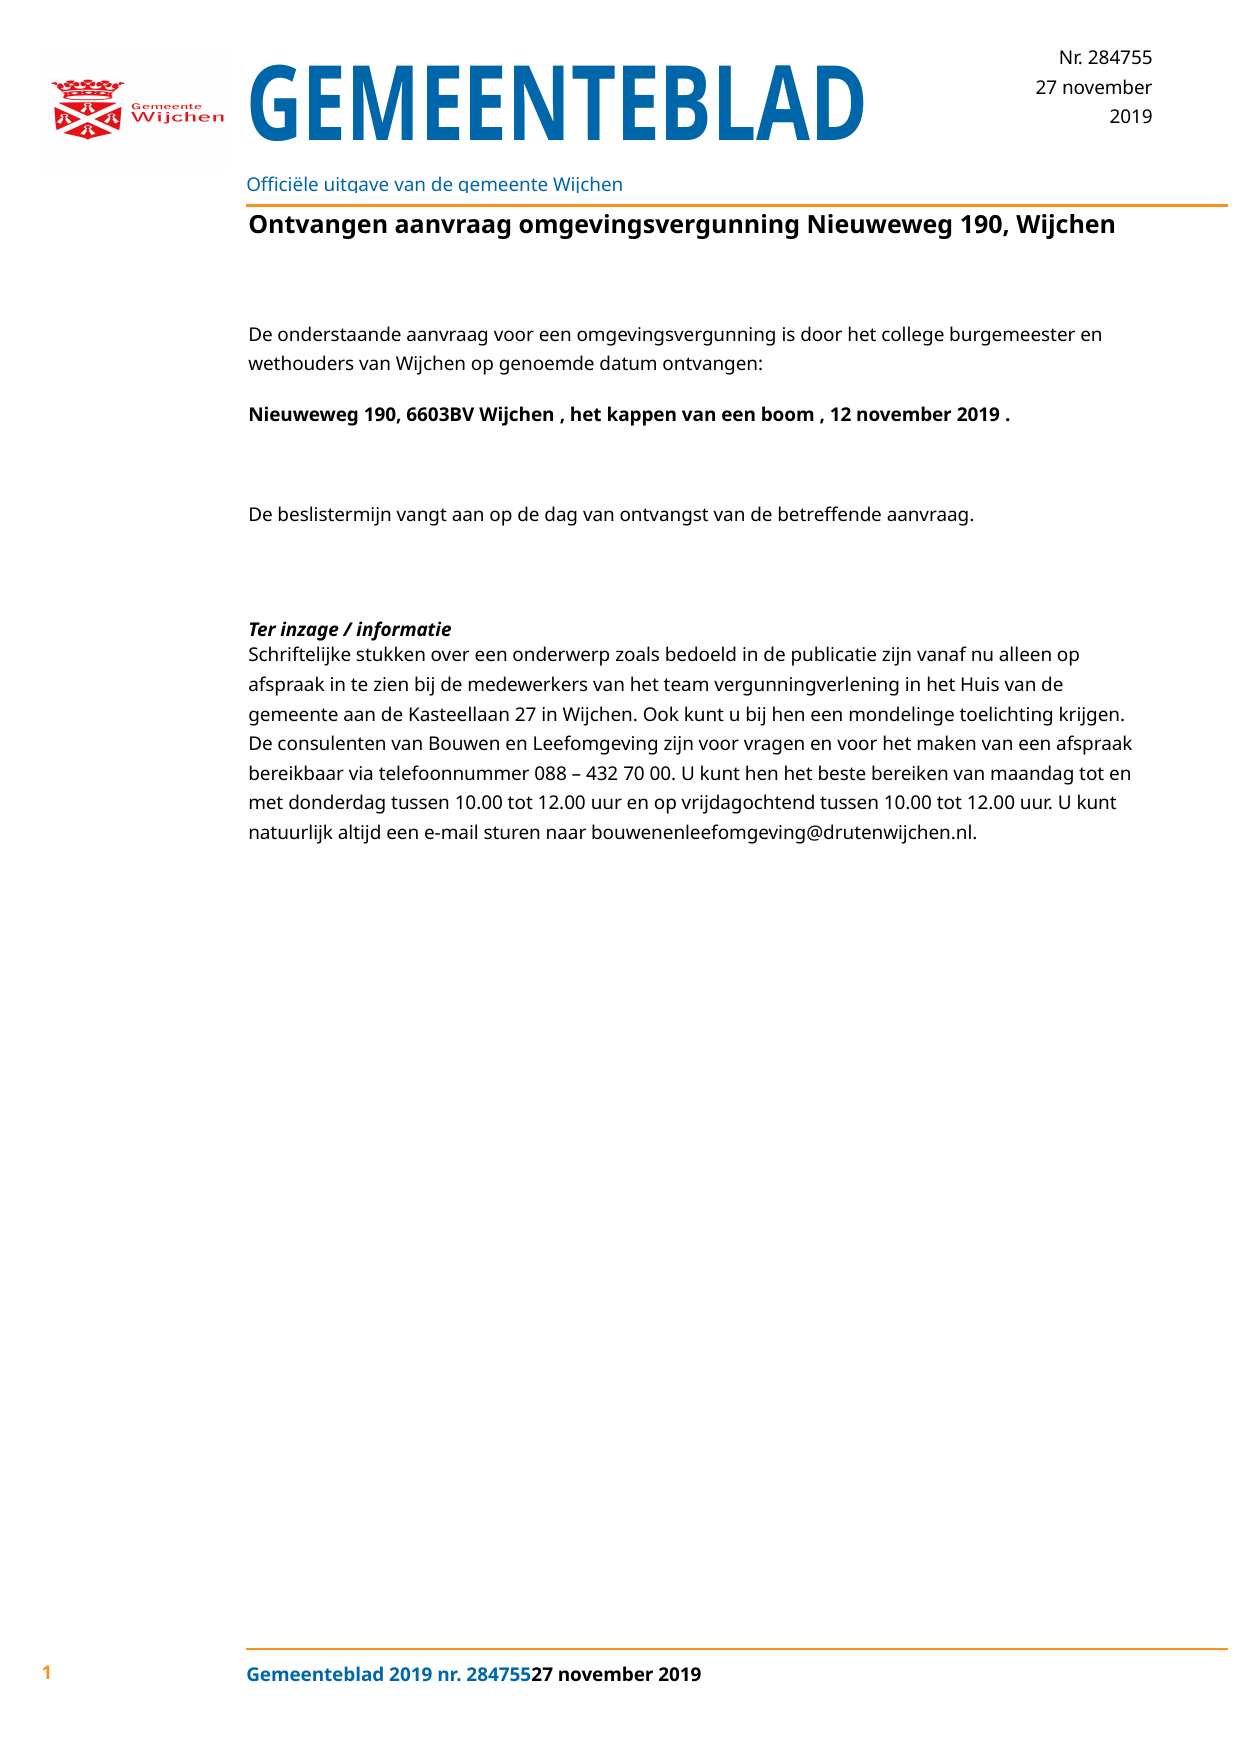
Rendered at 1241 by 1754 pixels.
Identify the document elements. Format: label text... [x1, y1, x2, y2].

picture [41, 47, 231, 172]
text Ontvangen aanvraag omgevingsvergunning Nieuweweg 190, Wijchen [248, 207, 1152, 241]
text Ter inzage / informatie [248, 616, 1152, 642]
text De onderstaande aanvraag voor een omgevingsvergunning is door het college burgemeester en wethouders van Wijchen op genoemde datum ontvangen: [248, 321, 1152, 376]
text De beslistermijn vangt aan op de dag van ontvangst van de betreffende aanvraag. [248, 502, 1152, 527]
text Nieuweweg 190, 6603BV Wijchen , het kappen van een boom , 12 november 2019 . [248, 401, 1152, 426]
text Schriftelijke stukken over een onderwerp zoals bedoeld in de publicatie zijn vanaf nu alleen op afspraak in te zien bij de medewerkers van het team vergunningverlening in het Huis van de gemeente aan de Kasteellaan 27 in Wijchen. Ook kunt u bij hen een mondelinge toelichting krijgen. De consulenten van Bouwen en Leefomgeving zijn voor vragen en voor het maken van een afspraak bereikbaar via telefoonnummer 088 – 432 70 00. U kunt hen het beste bereiken van maandag tot en met donderdag tussen 10.00 tot 12.00 uur en op vrijdagochtend tussen 10.00 tot 12.00 uur. U kunt natuurlijk altijd een e-mail sturen naar bouwenenleefomgeving@drutenwijchen.nl. [248, 642, 1152, 845]
